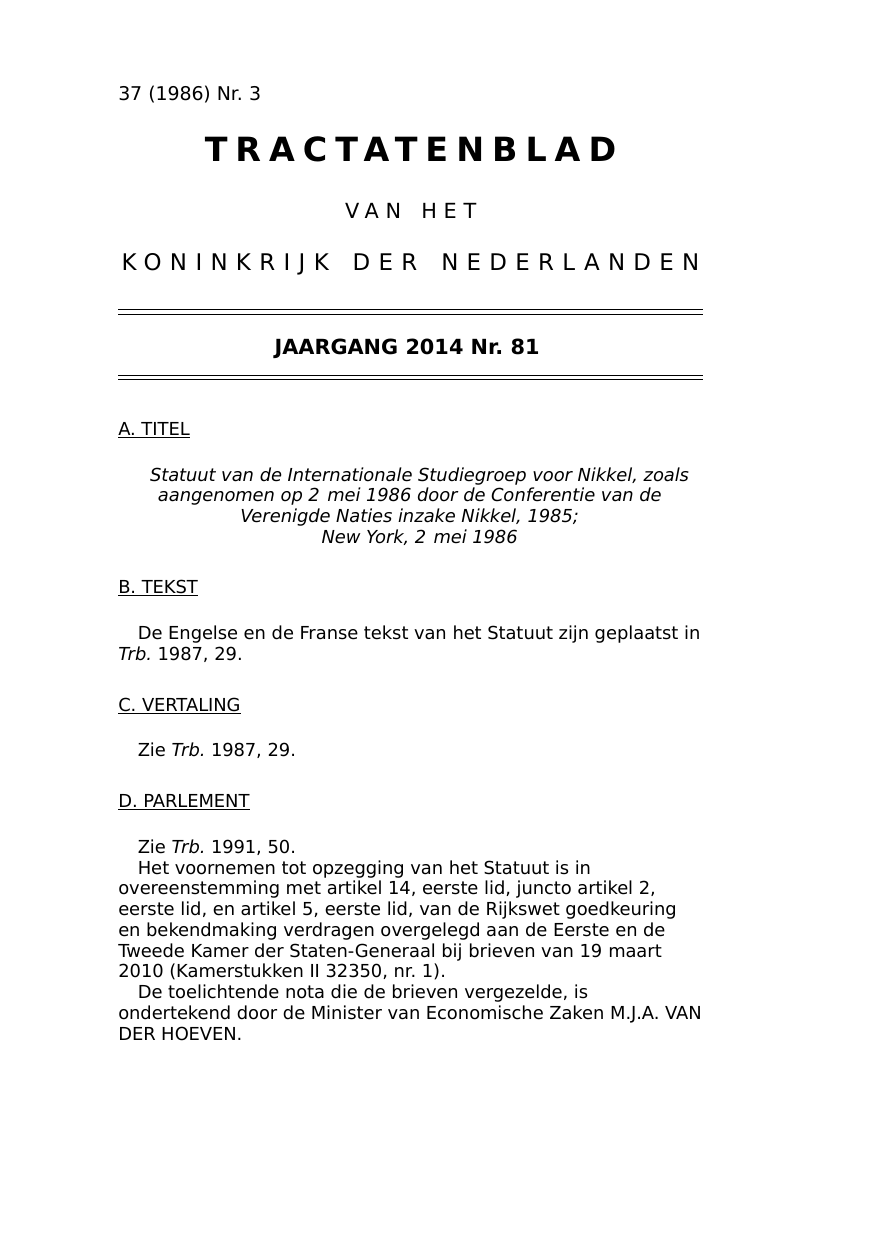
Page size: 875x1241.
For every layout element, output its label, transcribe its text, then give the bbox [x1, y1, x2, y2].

subtitle D. PARLEMENT [118, 791, 703, 812]
text De Engelse en de Franse tekst van het Statuut zijn geplaatst in Trb. 1987, 29. [118, 623, 703, 664]
text KONINKRIJK DER NEDERLANDEN [118, 249, 703, 276]
text 37 (1986) Nr. 3 [118, 83, 703, 105]
text New York, 2 mei 1986 [118, 527, 703, 547]
subtitle B. TEKST [118, 577, 703, 598]
text VAN HET [118, 199, 703, 223]
text JAARGANG 2014 Nr. 81 [118, 335, 703, 359]
subtitle C. VERTALING [118, 694, 703, 715]
text De toelichtende nota die de brieven vergezelde, is ondertekend door de Minister van Economische Zaken M.J.A. VAN DER HOEVEN. [118, 982, 703, 1044]
text TRACTATENBLAD [118, 130, 703, 169]
subtitle A. TITEL [118, 419, 703, 439]
text Het voornemen tot opzegging van het Statuut is in overeenstemming met artikel 14, eerste lid, juncto artikel 2, eerste lid, en artikel 5, eerste lid, van de Rijkswet goedkeuring en bekendmaking verdragen overgelegd aan de Eerste en de Tweede Kamer der Staten-Generaal bij brieven van 19 maart 2010 (Kamerstukken II 32350, nr. 1). [118, 857, 703, 982]
text Zie Trb. 1991, 50. [118, 837, 703, 857]
text Statuut van de Internationale Studiegroep voor Nikkel, zoals aangenomen op 2 mei 1986 door de Conferentie van de Verenigde Naties inzake Nikkel, 1985; [118, 464, 703, 527]
text Zie Trb. 1987, 29. [118, 740, 703, 761]
